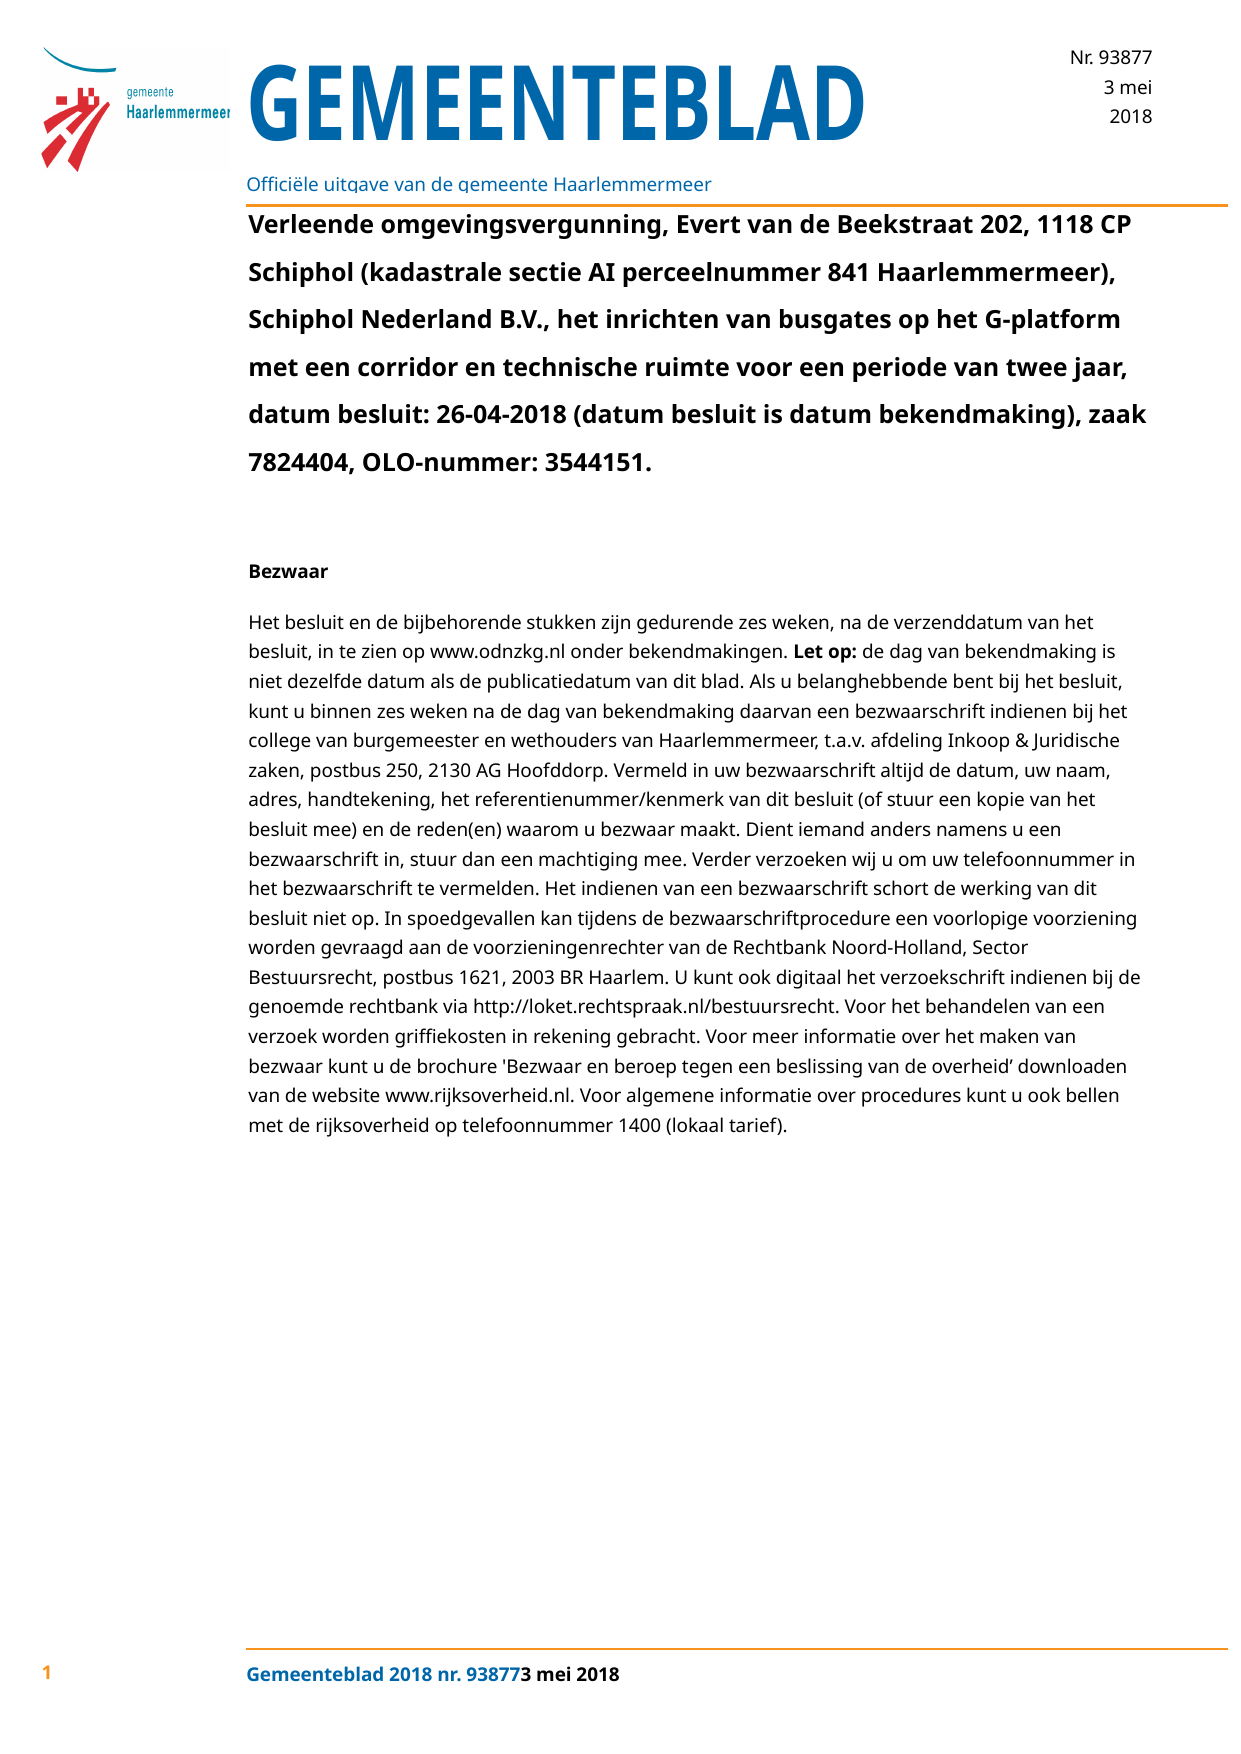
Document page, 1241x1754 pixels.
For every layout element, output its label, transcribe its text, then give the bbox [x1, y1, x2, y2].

text Verleende omgevingsvergunning, Evert van de Beekstraat 202, 1118 CP Schiphol (kadastrale sectie AI perceelnummer 841 Haarlemmermeer), Schiphol Nederland B.V., het inrichten van busgates op het G-platform met een corridor en technische ruimte voor een periode van twee jaar, datum besluit: 26-04-2018 (datum besluit is datum bekendmaking), zaak 7824404, OLO-nummer: 3544151. [248, 207, 1152, 479]
text Het besluit en de bijbehorende stukken zijn gedurende zes weken, na de verzenddatum van het besluit, in te zien op www.odnzkg.nl onder bekendmakingen. Let op: de dag van bekendmaking is niet dezelfde datum als de publicatiedatum van dit blad. Als u belanghebbende bent bij het besluit, kunt u binnen zes weken na de dag van bekendmaking daarvan een bezwaarschrift indienen bij het college van burgemeester en wethouders van Haarlemmermeer, t.a.v. afdeling Inkoop & Juridische zaken, postbus 250, 2130 AG Hoofddorp. Vermeld in uw bezwaarschrift altijd de datum, uw naam, adres, handtekening, het referentienummer/kenmerk van dit besluit (of stuur een kopie van het besluit mee) en de reden(en) waarom u bezwaar maakt. Dient iemand anders namens u een bezwaarschrift in, stuur dan een machtiging mee. Verder verzoeken wij u om uw telefoonnummer in het bezwaarschrift te vermelden. Het indienen van een bezwaarschrift schort de werking van dit besluit niet op. In spoedgevallen kan tijdens de bezwaarschriftprocedure een voorlopige voorziening worden gevraagd aan de voorzieningenrechter van de Rechtbank Noord-Holland, Sector Bestuursrecht, postbus 1621, 2003 BR Haarlem. U kunt ook digitaal het verzoekschrift indienen bij de genoemde rechtbank via http://loket.rechtspraak.nl/bestuursrecht. Voor het behandelen van een verzoek worden griffiekosten in rekening gebracht. Voor meer informatie over het maken van bezwaar kunt u de brochure 'Bezwaar en beroep tegen een beslissing van de overheid’ downloaden van de website www.rijksoverheid.nl. Voor algemene informatie over procedures kunt u ook bellen met de rijksoverheid op telefoonnummer 1400 (lokaal tarief). [248, 609, 1152, 1138]
picture [41, 47, 231, 172]
text Bezwaar [248, 559, 1152, 584]
